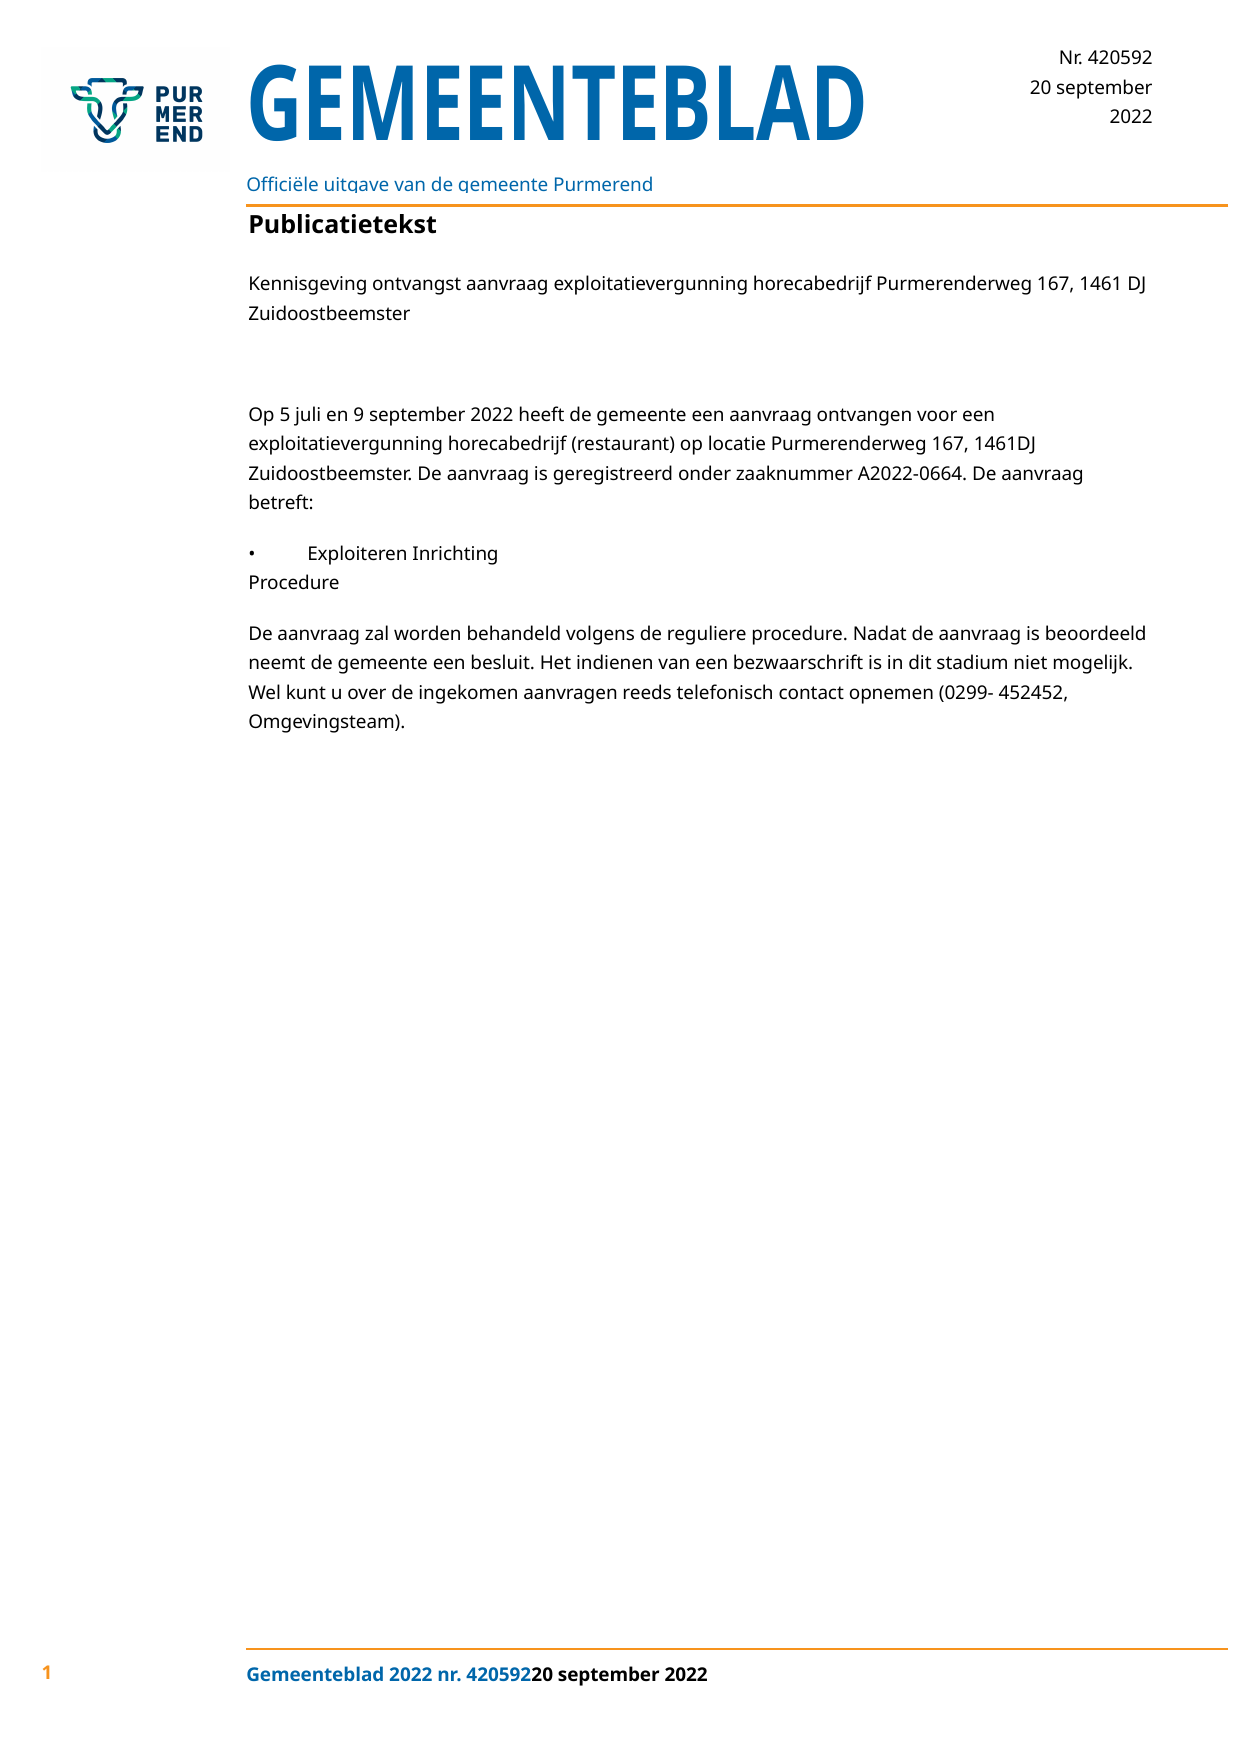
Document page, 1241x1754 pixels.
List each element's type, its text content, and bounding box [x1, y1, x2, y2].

text Procedure [248, 569, 1152, 595]
text De aanvraag zal worden behandeld volgens de reguliere procedure. Nadat de aanvraag is beoordeeld neemt de gemeente een besluit. Het indienen van een bezwaarschrift is in dit stadium niet mogelijk. Wel kunt u over de ingekomen aanvragen reeds telefonisch contact opnemen (0299- 452452, Omgevingsteam). [248, 620, 1152, 734]
text Publicatietekst [248, 207, 1152, 241]
picture [41, 47, 231, 172]
text Kennisgeving ontvangst aanvraag exploitatievergunning horecabedrijf Purmerenderweg 167, 1461 DJ Zuidoostbeemster [248, 270, 1152, 326]
list Exploiteren Inrichting [248, 540, 1152, 566]
text Op 5 juli en 9 september 2022 heeft de gemeente een aanvraag ontvangen voor een exploitatievergunning horecabedrijf (restaurant) op locatie Purmerenderweg 167, 1461DJ Zuidoostbeemster. De aanvraag is geregistreerd onder zaaknummer A2022-0664. De aanvraag betreft: [248, 401, 1152, 515]
